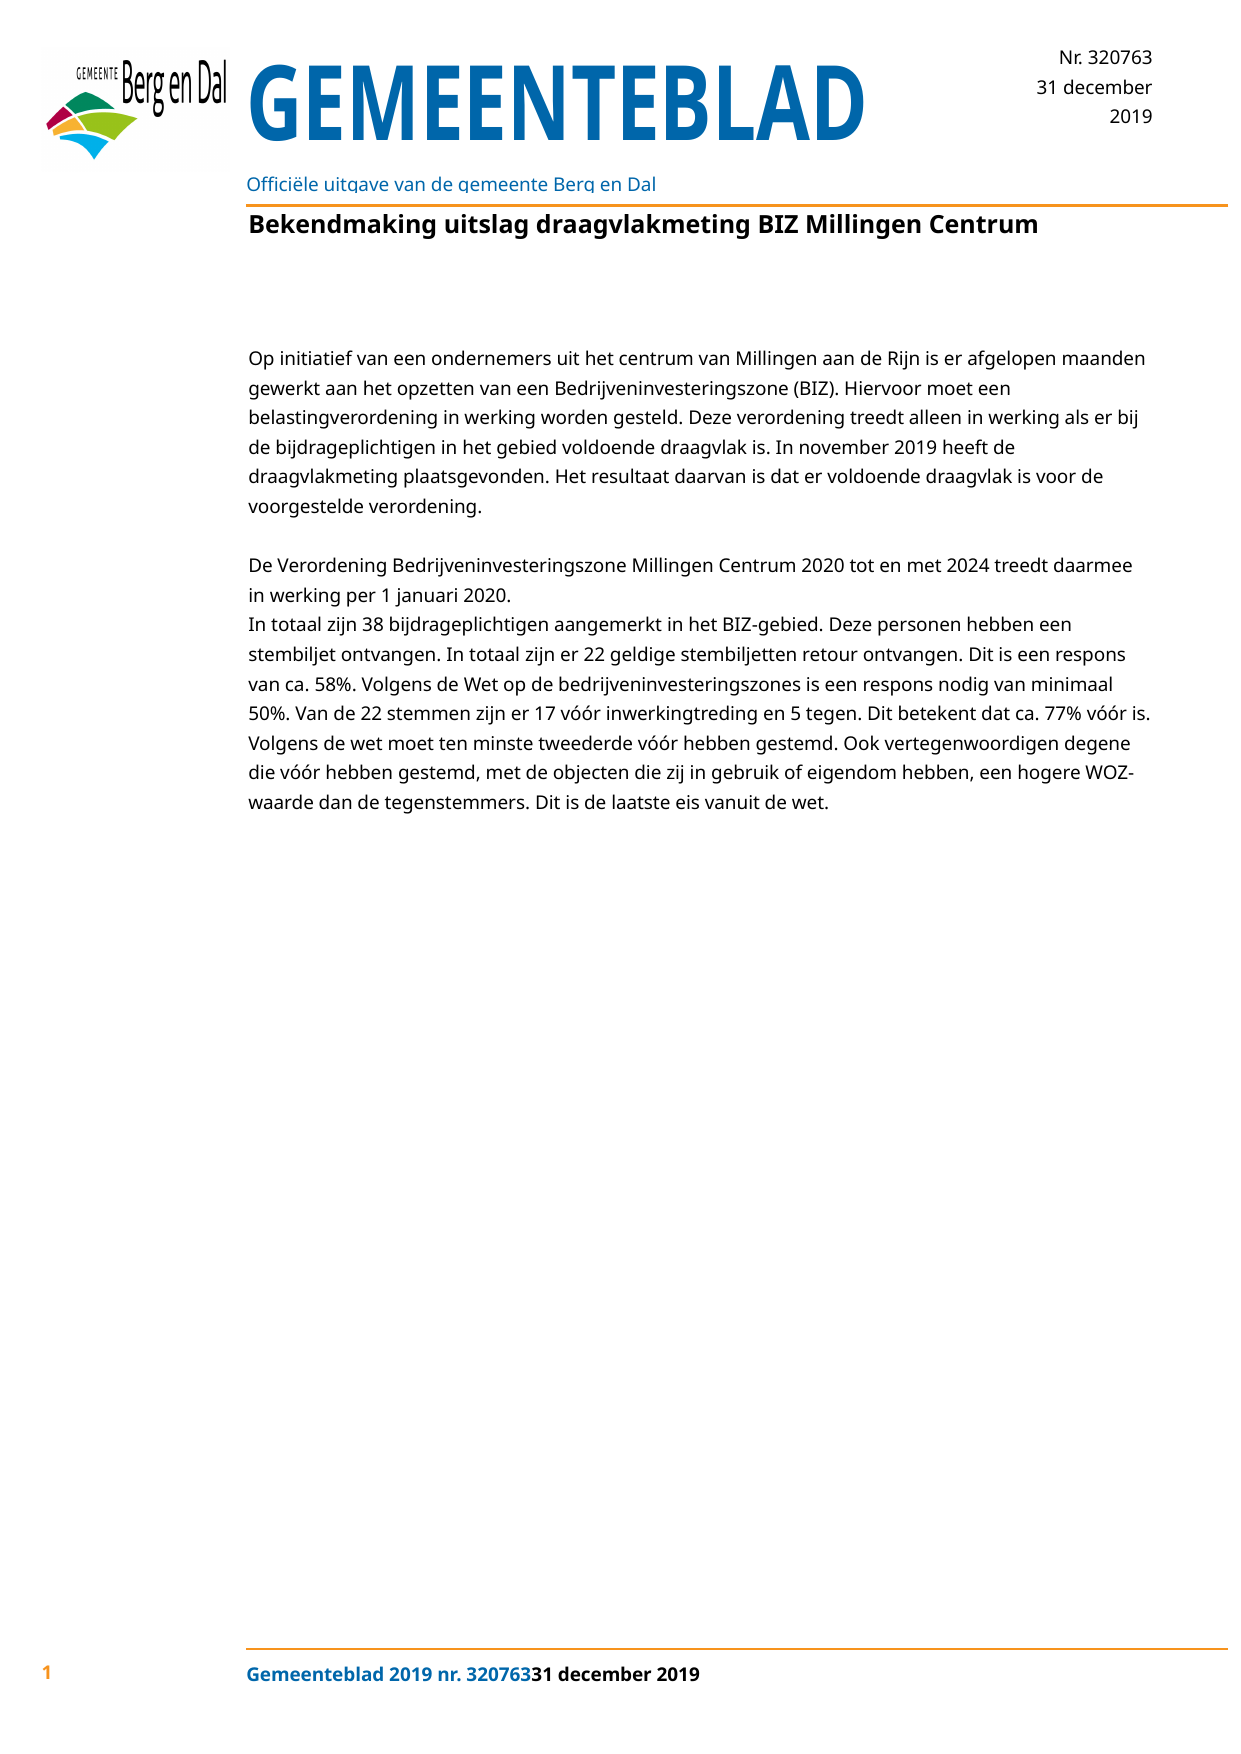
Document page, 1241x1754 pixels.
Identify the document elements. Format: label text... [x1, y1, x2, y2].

text De Verordening Bedrijveninvesteringszone Millingen Centrum 2020 tot en met 2024 treedt daarmee in werking per 1 januari 2020. [248, 552, 1152, 608]
text Bekendmaking uitslag draagvlakmeting BIZ Millingen Centrum [248, 207, 1152, 241]
text In totaal zijn 38 bijdrageplichtigen aangemerkt in het BIZ-gebied. Deze personen hebben een stembiljet ontvangen. In totaal zijn er 22 geldige stembiljetten retour ontvangen. Dit is een respons van ca. 58%. Volgens de Wet op de bedrijveninvesteringszones is een respons nodig van minimaal 50%. Van de 22 stemmen zijn er 17 vóór inwerkingtreding en 5 tegen. Dit betekent dat ca. 77% vóór is. Volgens de wet moet ten minste tweederde vóór hebben gestemd. Ook vertegenwoordigen degene die vóór hebben gestemd, met de objecten die zij in gebruik of eigendom hebben, een hogere WOZ-waarde dan de tegenstemmers. Dit is de laatste eis vanuit de wet. [248, 612, 1152, 815]
picture [41, 47, 231, 172]
text Op initiatief van een ondernemers uit het centrum van Millingen aan de Rijn is er afgelopen maanden gewerkt aan het opzetten van een Bedrijveninvesteringszone (BIZ). Hiervoor moet een belastingverordening in werking worden gesteld. Deze verordening treedt alleen in werking als er bij de bijdrageplichtigen in het gebied voldoende draagvlak is. In november 2019 heeft de draagvlakmeting plaatsgevonden. Het resultaat daarvan is dat er voldoende draagvlak is voor de voorgestelde verordening. [248, 345, 1152, 519]
